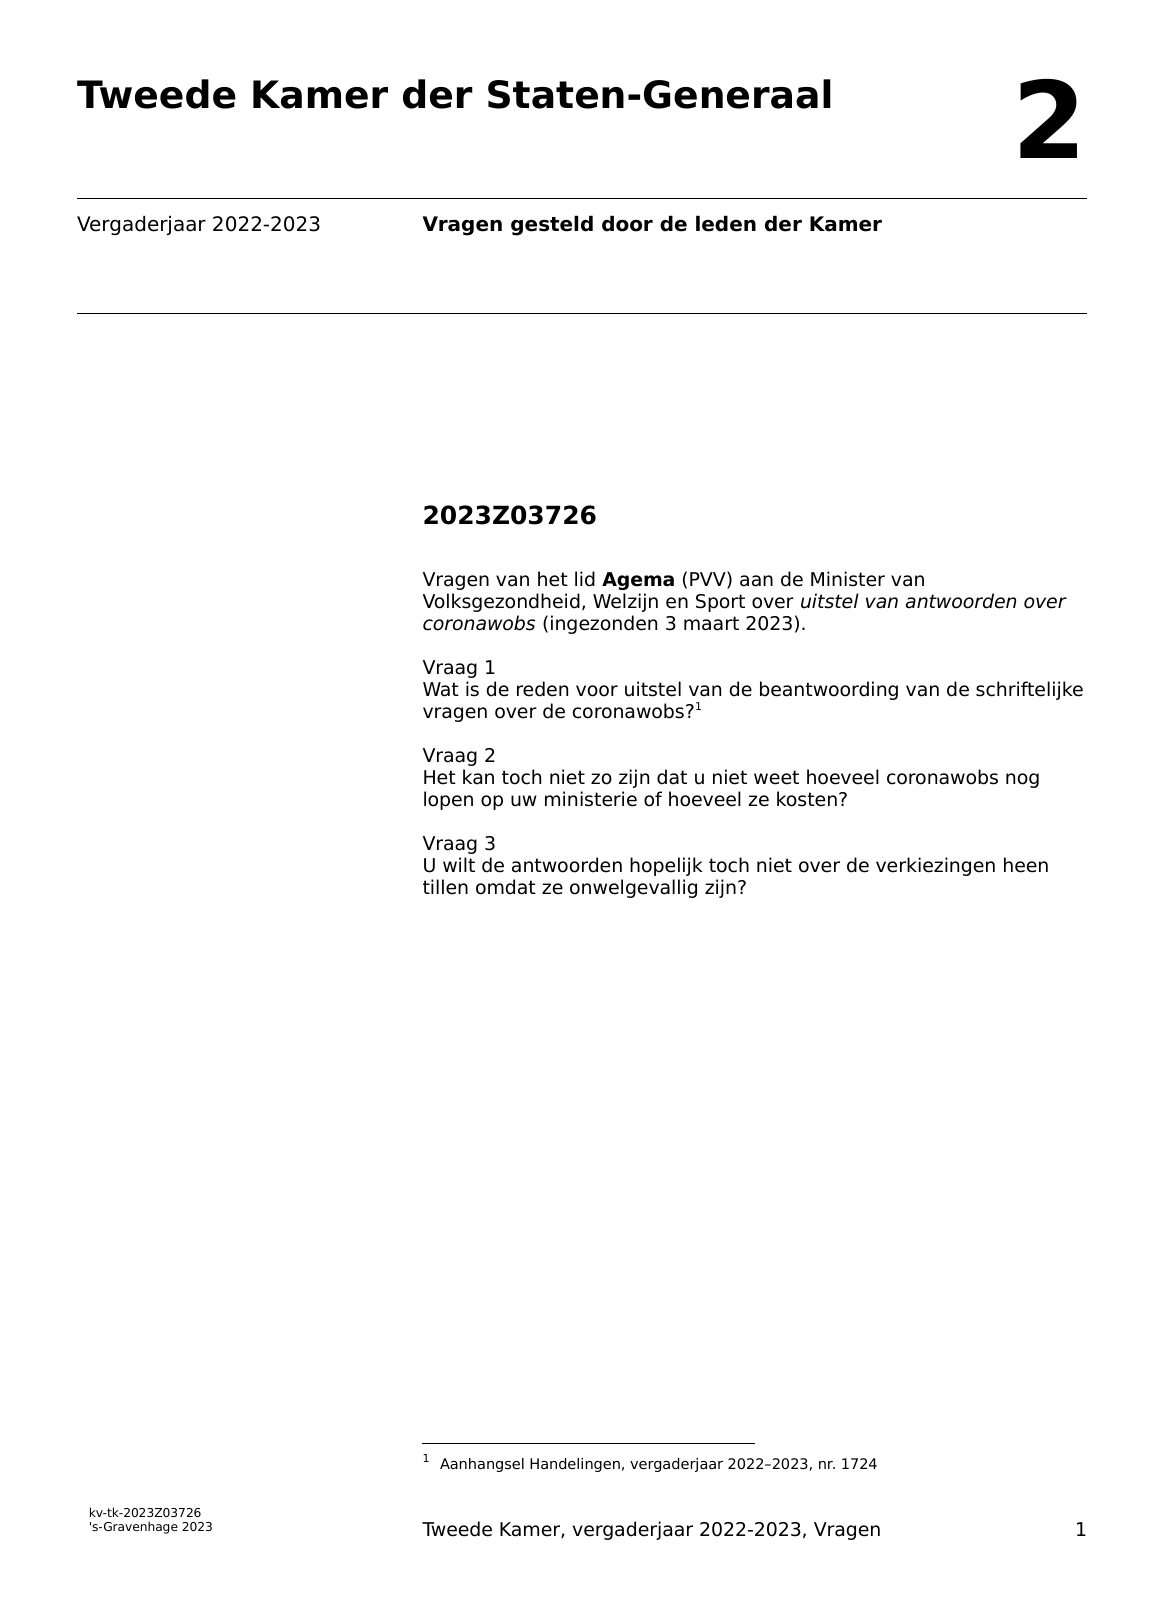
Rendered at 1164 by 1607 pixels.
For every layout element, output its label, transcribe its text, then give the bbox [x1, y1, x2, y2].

text Vraag 1 [422, 657, 1087, 679]
text Wat is de reden voor uitstel van de beantwoording van de schriftelijke vragen over de coronawobs? [422, 679, 1087, 723]
table_cell Vragen gesteld door de leden der Kamer [422, 199, 1087, 313]
text U wilt de antwoorden hopelijk toch niet over de verkiezingen heen tillen omdat ze onwelgevallig zijn? [422, 855, 1087, 899]
text 2023Z03726 [422, 501, 1087, 531]
table_header Tweede Kamer der Staten-Generaal [77, 59, 886, 198]
text Vragen van het lid Agema (PVV) aan de Minister van Volksgezondheid, Welzijn en Sport over uitstel van antwoorden over coronawobs (ingezonden 3 maart 2023). [422, 569, 1087, 635]
table_cell Vergaderjaar 2022-2023 [77, 199, 422, 313]
text Vraag 2 [422, 745, 1087, 767]
text Aanhangsel Handelingen, vergaderjaar 2022–2023, nr. 1724 [422, 1452, 1087, 1474]
text Vraag 3 [422, 833, 1087, 855]
text Het kan toch niet zo zijn dat u niet weet hoeveel coronawobs nog lopen op uw ministerie of hoeveel ze kosten? [422, 767, 1087, 811]
text 's-Gravenhage 2023 [88, 1520, 323, 1534]
table_header 2 [886, 59, 1087, 198]
text kv-tk-2023Z03726 [88, 1506, 323, 1520]
